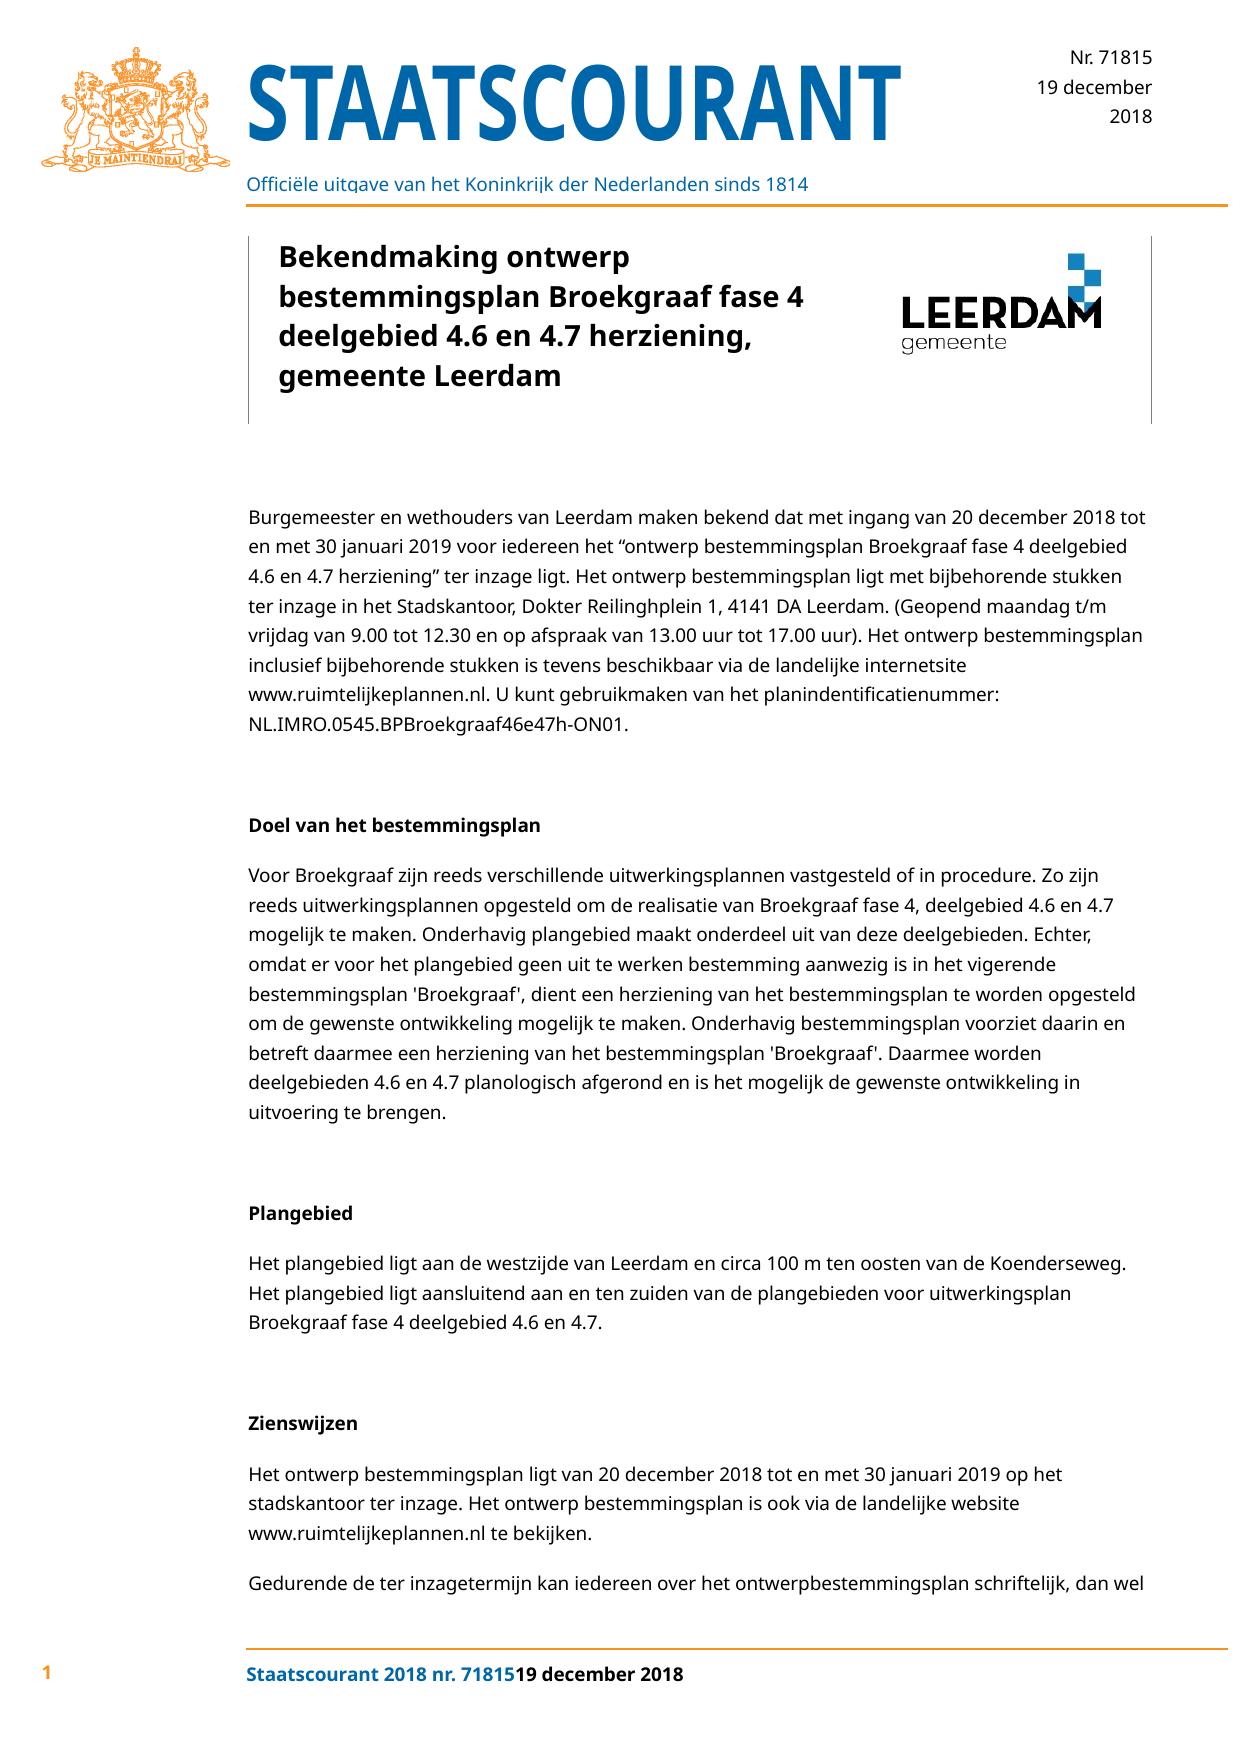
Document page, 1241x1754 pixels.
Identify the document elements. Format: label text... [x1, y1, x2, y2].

text Plangebied [248, 1200, 1152, 1226]
text Voor Broekgraaf zijn reeds verschillende uitwerkingsplannen vastgesteld of in procedure. Zo zijn reeds uitwerkingsplannen opgesteld om de realisatie van Broekgraaf fase 4, deelgebied 4.6 en 4.7 mogelijk te maken. Onderhavig plangebied maakt onderdeel uit van deze deelgebieden. Echter, omdat er voor het plangebied geen uit te werken bestemming aanwezig is in het vigerende bestemmingsplan 'Broekgraaf', dient een herziening van het bestemmingsplan te worden opgesteld om de gewenste ontwikkeling mogelijk te maken. Onderhavig bestemmingsplan voorziet daarin en betreft daarmee een herziening van het bestemmingsplan 'Broekgraaf'. Daarmee worden deelgebieden 4.6 en 4.7 planologisch afgerond en is het mogelijk de gewenste ontwikkeling in uitvoering te brengen. [248, 862, 1152, 1125]
text Burgemeester en wethouders van Leerdam maken bekend dat met ingang van 20 december 2018 tot en met 30 januari 2019 voor iedereen het “ontwerp bestemmingsplan Broekgraaf fase 4 deelgebied 4.6 en 4.7 herziening” ter inzage ligt. Het ontwerp bestemmingsplan ligt met bijbehorende stukken ter inzage in het Stadskantoor, Dokter Reilinghplein 1, 4141 DA Leerdam. (Geopend maandag t/m vrijdag van 9.00 tot 12.30 en op afspraak van 13.00 uur tot 17.00 uur). Het ontwerp bestemmingsplan inclusief bijbehorende stukken is tevens beschikbaar via de landelijke internetsite www.ruimtelijkeplannen.nl. U kunt gebruikmaken van het planindentificatienummer: NL.IMRO.0545.BPBroekgraaf46e47h-ON01. [248, 504, 1152, 737]
table_header [850, 236, 1151, 424]
text Het plangebied ligt aan de westzijde van Leerdam en circa 100 m ten oosten van de Koenderseweg. Het plangebied ligt aansluitend aan en ten zuiden van de plangebieden voor uitwerkingsplan Broekgraaf fase 4 deelgebied 4.6 en 4.7. [248, 1250, 1152, 1335]
picture [882, 236, 1119, 374]
text Gedurende de ter inzagetermijn kan iedereen over het ontwerpbestemmingsplan schriftelijk, dan wel [248, 1570, 1152, 1596]
table_header Bekendmaking ontwerp bestemmingsplan Broekgraaf fase 4 deelgebied 4.6 en 4.7 herziening, gemeente Leerdam [249, 236, 850, 424]
text Het ontwerp bestemmingsplan ligt van 20 december 2018 tot en met 30 januari 2019 op het stadskantoor ter inzage. Het ontwerp bestemmingsplan is ook via de landelijke website www.ruimtelijkeplannen.nl te bekijken. [248, 1461, 1152, 1546]
picture [41, 47, 231, 172]
text Doel van het bestemmingsplan [248, 812, 1152, 838]
text Zienswijzen [248, 1410, 1152, 1436]
